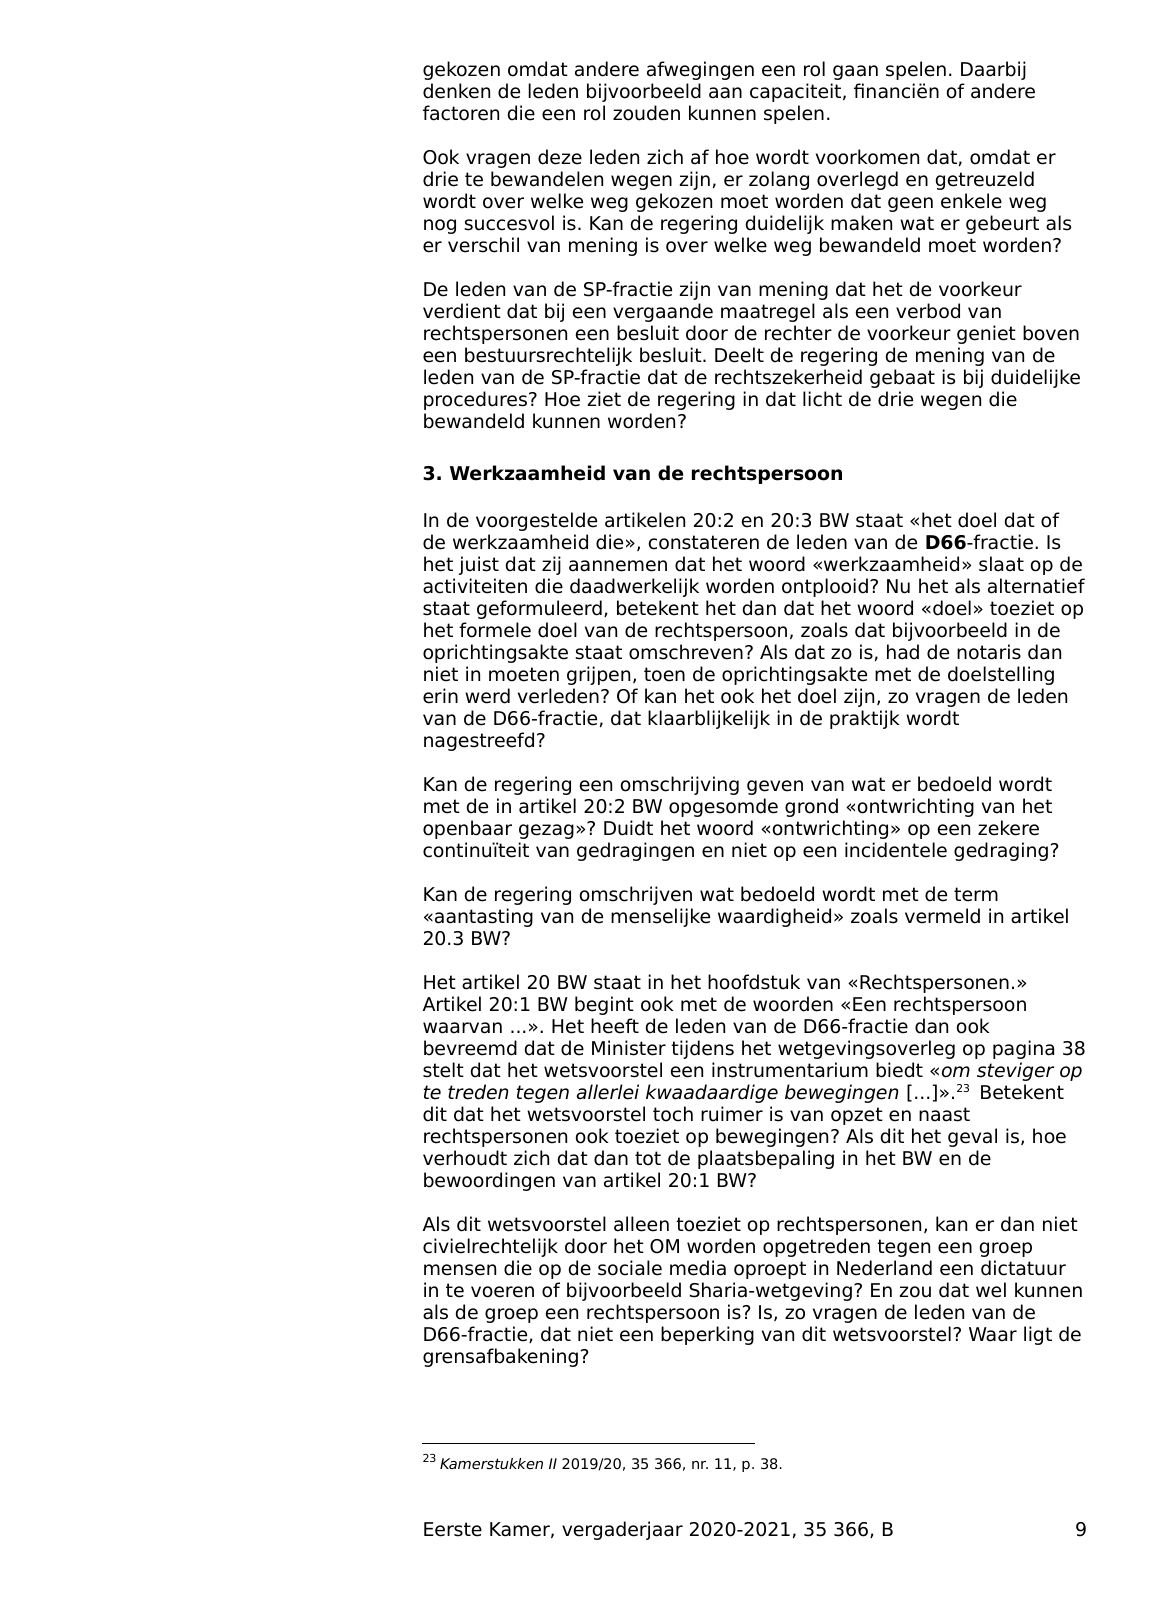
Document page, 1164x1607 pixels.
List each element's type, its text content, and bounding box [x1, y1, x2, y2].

text Kan de regering een omschrijving geven van wat er bedoeld wordt met de in artikel 20:2 BW opgesomde grond «ontwrichting van het openbaar gezag»? Duidt het woord «ontwrichting» op een zekere continuïteit van gedragingen en niet op een incidentele gedraging? [422, 774, 1087, 862]
text Kan de regering omschrijven wat bedoeld wordt met de term «aantasting van de menselijke waardigheid» zoals vermeld in artikel 20.3 BW? [422, 884, 1087, 950]
text In de voorgestelde artikelen 20:2 en 20:3 BW staat «het doel dat of de werkzaamheid die», constateren de leden van de D66-fractie. Is het juist dat zij aannemen dat het woord «werkzaamheid» slaat op de activiteiten die daadwerkelijk worden ontplooid? Nu het als alternatief staat geformuleerd, betekent het dan dat het woord «doel» toeziet op het formele doel van de rechtspersoon, zoals dat bijvoorbeeld in de oprichtingsakte staat omschreven? Als dat zo is, had de notaris dan niet in moeten grijpen, toen de oprichtingsakte met de doelstelling erin werd verleden? Of kan het ook het doel zijn, zo vragen de leden van de D66-fractie, dat klaarblijkelijk in de praktijk wordt nagestreefd? [422, 510, 1087, 752]
text Kamerstukken II 2019/20, 35 366, nr. 11, p. 38. [422, 1452, 1087, 1474]
text De leden van de SP-fractie zijn van mening dat het de voorkeur verdient dat bij een vergaande maatregel als een verbod van rechtspersonen een besluit door de rechter de voorkeur geniet boven een bestuursrechtelijk besluit. Deelt de regering de mening van de leden van de SP-fractie dat de rechtszekerheid gebaat is bij duidelijke procedures? Hoe ziet de regering in dat licht de drie wegen die bewandeld kunnen worden? [422, 279, 1087, 433]
text gekozen omdat andere afwegingen een rol gaan spelen. Daarbij denken de leden bijvoorbeeld aan capaciteit, financiën of andere factoren die een rol zouden kunnen spelen. [422, 59, 1087, 125]
text Het artikel 20 BW staat in het hoofdstuk van «Rechtspersonen.» Artikel 20:1 BW begint ook met de woorden «Een rechtspersoon waarvan ...». Het heeft de leden van de D66-fractie dan ook bevreemd dat de Minister tijdens het wetgevingsoverleg op pagina 38 stelt dat het wetsvoorstel een instrumentarium biedt «om steviger op te treden tegen allerlei kwaadaardige bewegingen [...]». Betekent dit dat het wetsvoorstel toch ruimer is van opzet en naast rechtspersonen ook toeziet op bewegingen? Als dit het geval is, hoe verhoudt zich dat dan tot de plaatsbepaling in het BW en de bewoordingen van artikel 20:1 BW? [422, 972, 1087, 1192]
text Ook vragen deze leden zich af hoe wordt voorkomen dat, omdat er drie te bewandelen wegen zijn, er zolang overlegd en getreuzeld wordt over welke weg gekozen moet worden dat geen enkele weg nog succesvol is. Kan de regering duidelijk maken wat er gebeurt als er verschil van mening is over welke weg bewandeld moet worden? [422, 147, 1087, 257]
text Als dit wetsvoorstel alleen toeziet op rechtspersonen, kan er dan niet civielrechtelijk door het OM worden opgetreden tegen een groep mensen die op de sociale media oproept in Nederland een dictatuur in te voeren of bijvoorbeeld Sharia-wetgeving? En zou dat wel kunnen als de groep een rechtspersoon is? Is, zo vragen de leden van de D66-fractie, dat niet een beperking van dit wetsvoorstel? Waar ligt de grensafbakening? [422, 1214, 1087, 1368]
subtitle 3. Werkzaamheid van de rechtspersoon [422, 463, 1087, 485]
